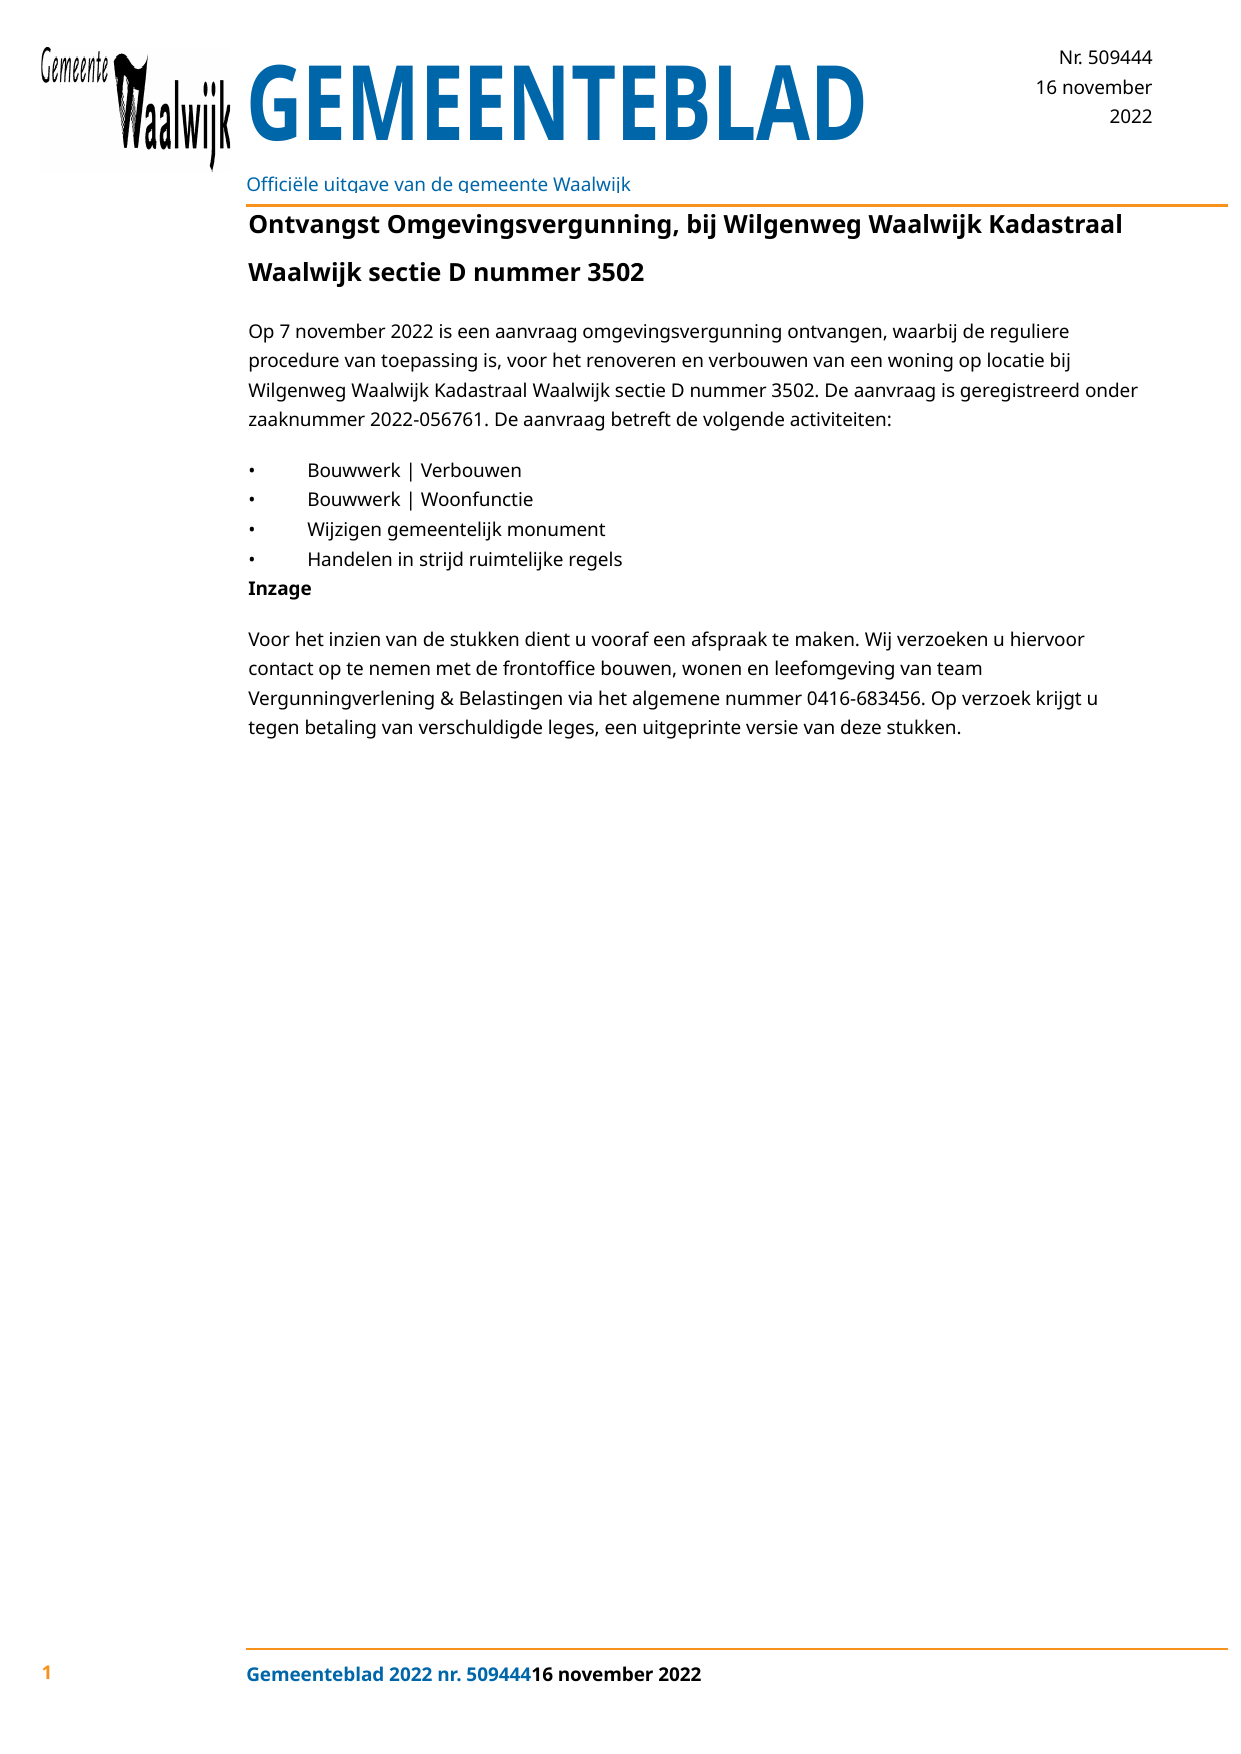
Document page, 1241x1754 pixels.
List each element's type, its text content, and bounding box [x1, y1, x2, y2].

list Bouwwerk | Woonfunctie [248, 487, 1152, 512]
text Inzage [248, 575, 1152, 601]
list Handelen in strijd ruimtelijke regels [248, 546, 1152, 572]
text Ontvangst Omgevingsvergunning, bij Wilgenweg Waalwijk Kadastraal Waalwijk sectie D nummer 3502 [248, 207, 1152, 288]
picture [41, 47, 231, 172]
text Op 7 november 2022 is een aanvraag omgevingsvergunning ontvangen, waarbij de reguliere procedure van toepassing is, voor het renoveren en verbouwen van een woning op locatie bij Wilgenweg Waalwijk Kadastraal Waalwijk sectie D nummer 3502. De aanvraag is geregistreerd onder zaaknummer 2022-056761. De aanvraag betreft de volgende activiteiten: [248, 318, 1152, 432]
list Wijzigen gemeentelijk monument [248, 516, 1152, 542]
list Bouwwerk | Verbouwen [248, 457, 1152, 483]
text Voor het inzien van de stukken dient u vooraf een afspraak te maken. Wij verzoeken u hiervoor contact op te nemen met de frontoffice bouwen, wonen en leefomgeving van team Vergunningverlening & Belastingen via het algemene nummer 0416-683456. Op verzoek krijgt u tegen betaling van verschuldigde leges, een uitgeprinte versie van deze stukken. [248, 626, 1152, 740]
